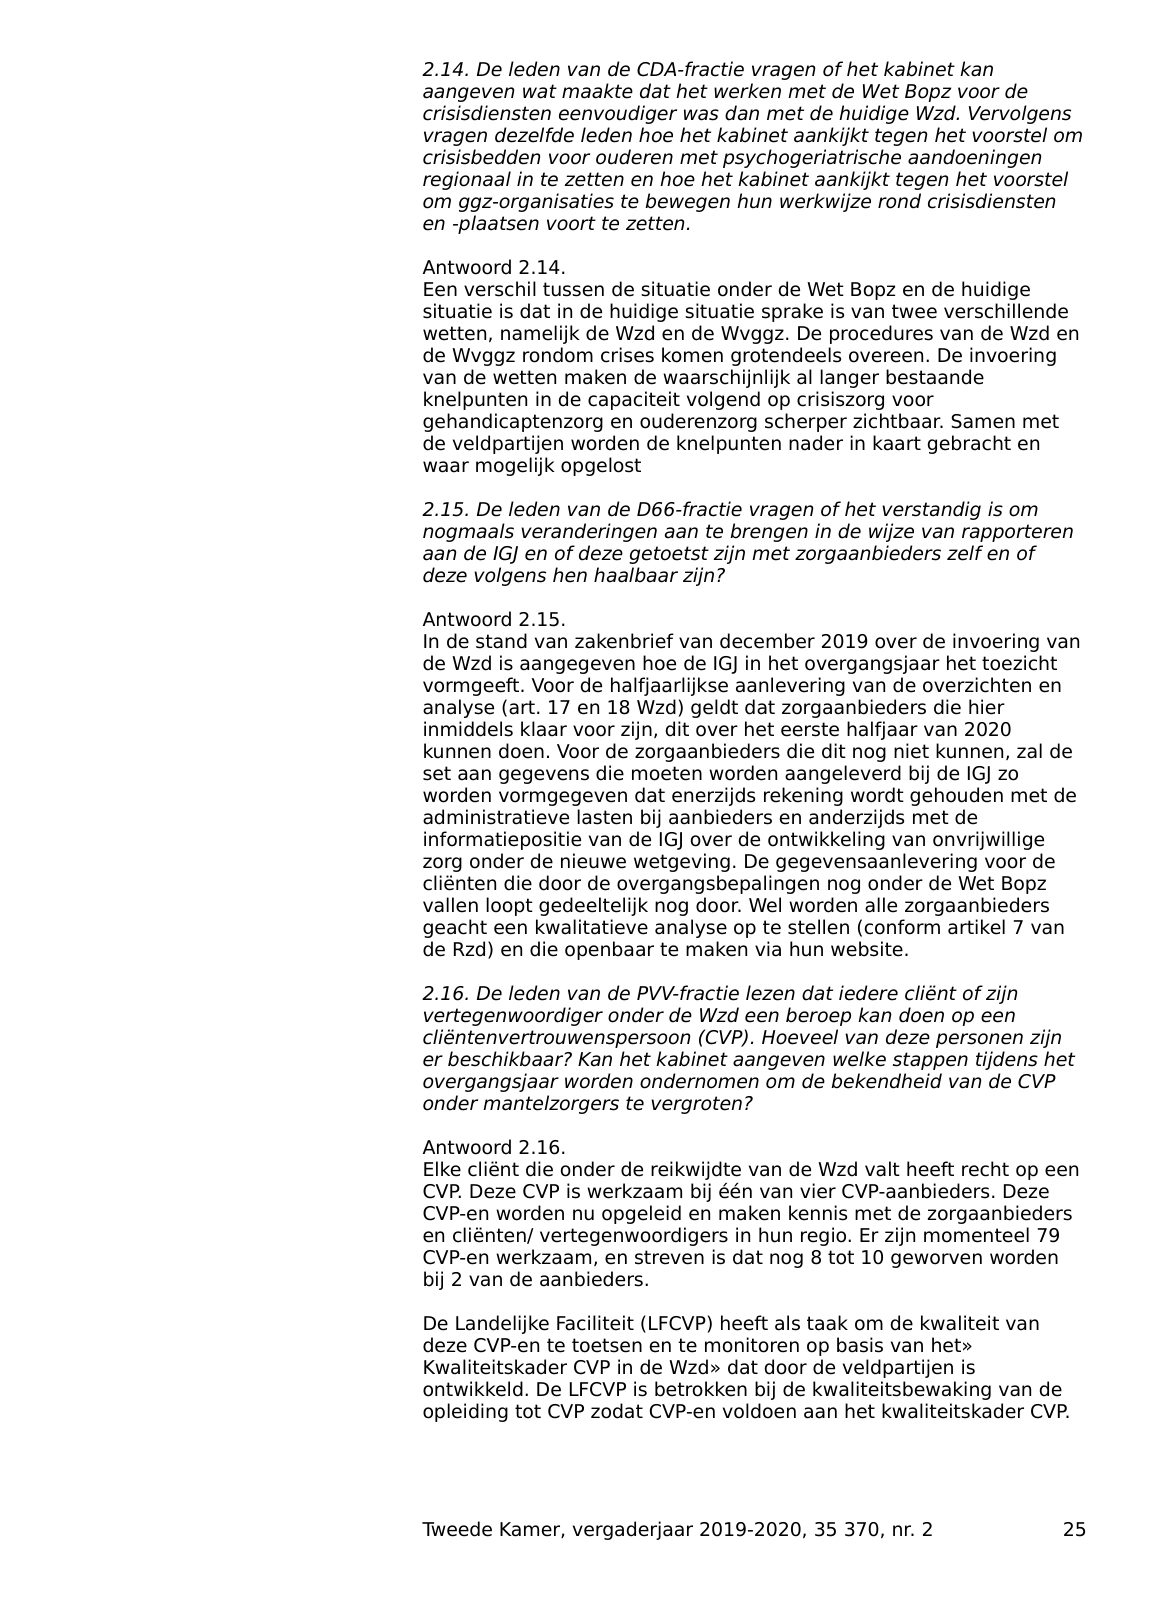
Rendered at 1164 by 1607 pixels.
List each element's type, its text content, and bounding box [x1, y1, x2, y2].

text Antwoord 2.15. [422, 609, 1087, 631]
text Elke cliënt die onder de reikwijdte van de Wzd valt heeft recht op een CVP. Deze CVP is werkzaam bij één van vier CVP-aanbieders. Deze CVP-en worden nu opgeleid en maken kennis met de zorgaanbieders en cliënten/ vertegenwoordigers in hun regio. Er zijn momenteel 79 CVP-en werkzaam, en streven is dat nog 8 tot 10 geworven worden bij 2 van de aanbieders. [422, 1159, 1087, 1291]
text 2.16. De leden van de PVV-fractie lezen dat iedere cliënt of zijn vertegenwoordiger onder de Wzd een beroep kan doen op een cliëntenvertrouwenspersoon (CVP). Hoeveel van deze personen zijn er beschikbaar? Kan het kabinet aangeven welke stappen tijdens het overgangsjaar worden ondernomen om de bekendheid van de CVP onder mantelzorgers te vergroten? [422, 983, 1087, 1115]
text Antwoord 2.16. [422, 1137, 1087, 1159]
text De Landelijke Faciliteit (LFCVP) heeft als taak om de kwaliteit van deze CVP-en te toetsen en te monitoren op basis van het» Kwaliteitskader CVP in de Wzd» dat door de veldpartijen is ontwikkeld. De LFCVP is betrokken bij de kwaliteitsbewaking van de opleiding tot CVP zodat CVP-en voldoen aan het kwaliteitskader CVP. [422, 1313, 1087, 1423]
text 2.15. De leden van de D66-fractie vragen of het verstandig is om nogmaals veranderingen aan te brengen in de wijze van rapporteren aan de IGJ en of deze getoetst zijn met zorgaanbieders zelf en of deze volgens hen haalbaar zijn? [422, 499, 1087, 587]
text Antwoord 2.14. [422, 257, 1087, 279]
text Een verschil tussen de situatie onder de Wet Bopz en de huidige situatie is dat in de huidige situatie sprake is van twee verschillende wetten, namelijk de Wzd en de Wvggz. De procedures van de Wzd en de Wvggz rondom crises komen grotendeels overeen. De invoering van de wetten maken de waarschijnlijk al langer bestaande knelpunten in de capaciteit volgend op crisiszorg voor gehandicaptenzorg en ouderenzorg scherper zichtbaar. Samen met de veldpartijen worden de knelpunten nader in kaart gebracht en waar mogelijk opgelost [422, 279, 1087, 477]
text 2.14. De leden van de CDA-fractie vragen of het kabinet kan aangeven wat maakte dat het werken met de Wet Bopz voor de crisisdiensten eenvoudiger was dan met de huidige Wzd. Vervolgens vragen dezelfde leden hoe het kabinet aankijkt tegen het voorstel om crisisbedden voor ouderen met psychogeriatrische aandoeningen regionaal in te zetten en hoe het kabinet aankijkt tegen het voorstel om ggz-organisaties te bewegen hun werkwijze rond crisisdiensten en -plaatsen voort te zetten. [422, 59, 1087, 235]
text In de stand van zakenbrief van december 2019 over de invoering van de Wzd is aangegeven hoe de IGJ in het overgangsjaar het toezicht vormgeeft. Voor de halfjaarlijkse aanlevering van de overzichten en analyse (art. 17 en 18 Wzd) geldt dat zorgaanbieders die hier inmiddels klaar voor zijn, dit over het eerste halfjaar van 2020 kunnen doen. Voor de zorgaanbieders die dit nog niet kunnen, zal de set aan gegevens die moeten worden aangeleverd bij de IGJ zo worden vormgegeven dat enerzijds rekening wordt gehouden met de administratieve lasten bij aanbieders en anderzijds met de informatiepositie van de IGJ over de ontwikkeling van onvrijwillige zorg onder de nieuwe wetgeving. De gegevensaanlevering voor de cliënten die door de overgangsbepalingen nog onder de Wet Bopz vallen loopt gedeeltelijk nog door. Wel worden alle zorgaanbieders geacht een kwalitatieve analyse op te stellen (conform artikel 7 van de Rzd) en die openbaar te maken via hun website. [422, 631, 1087, 961]
